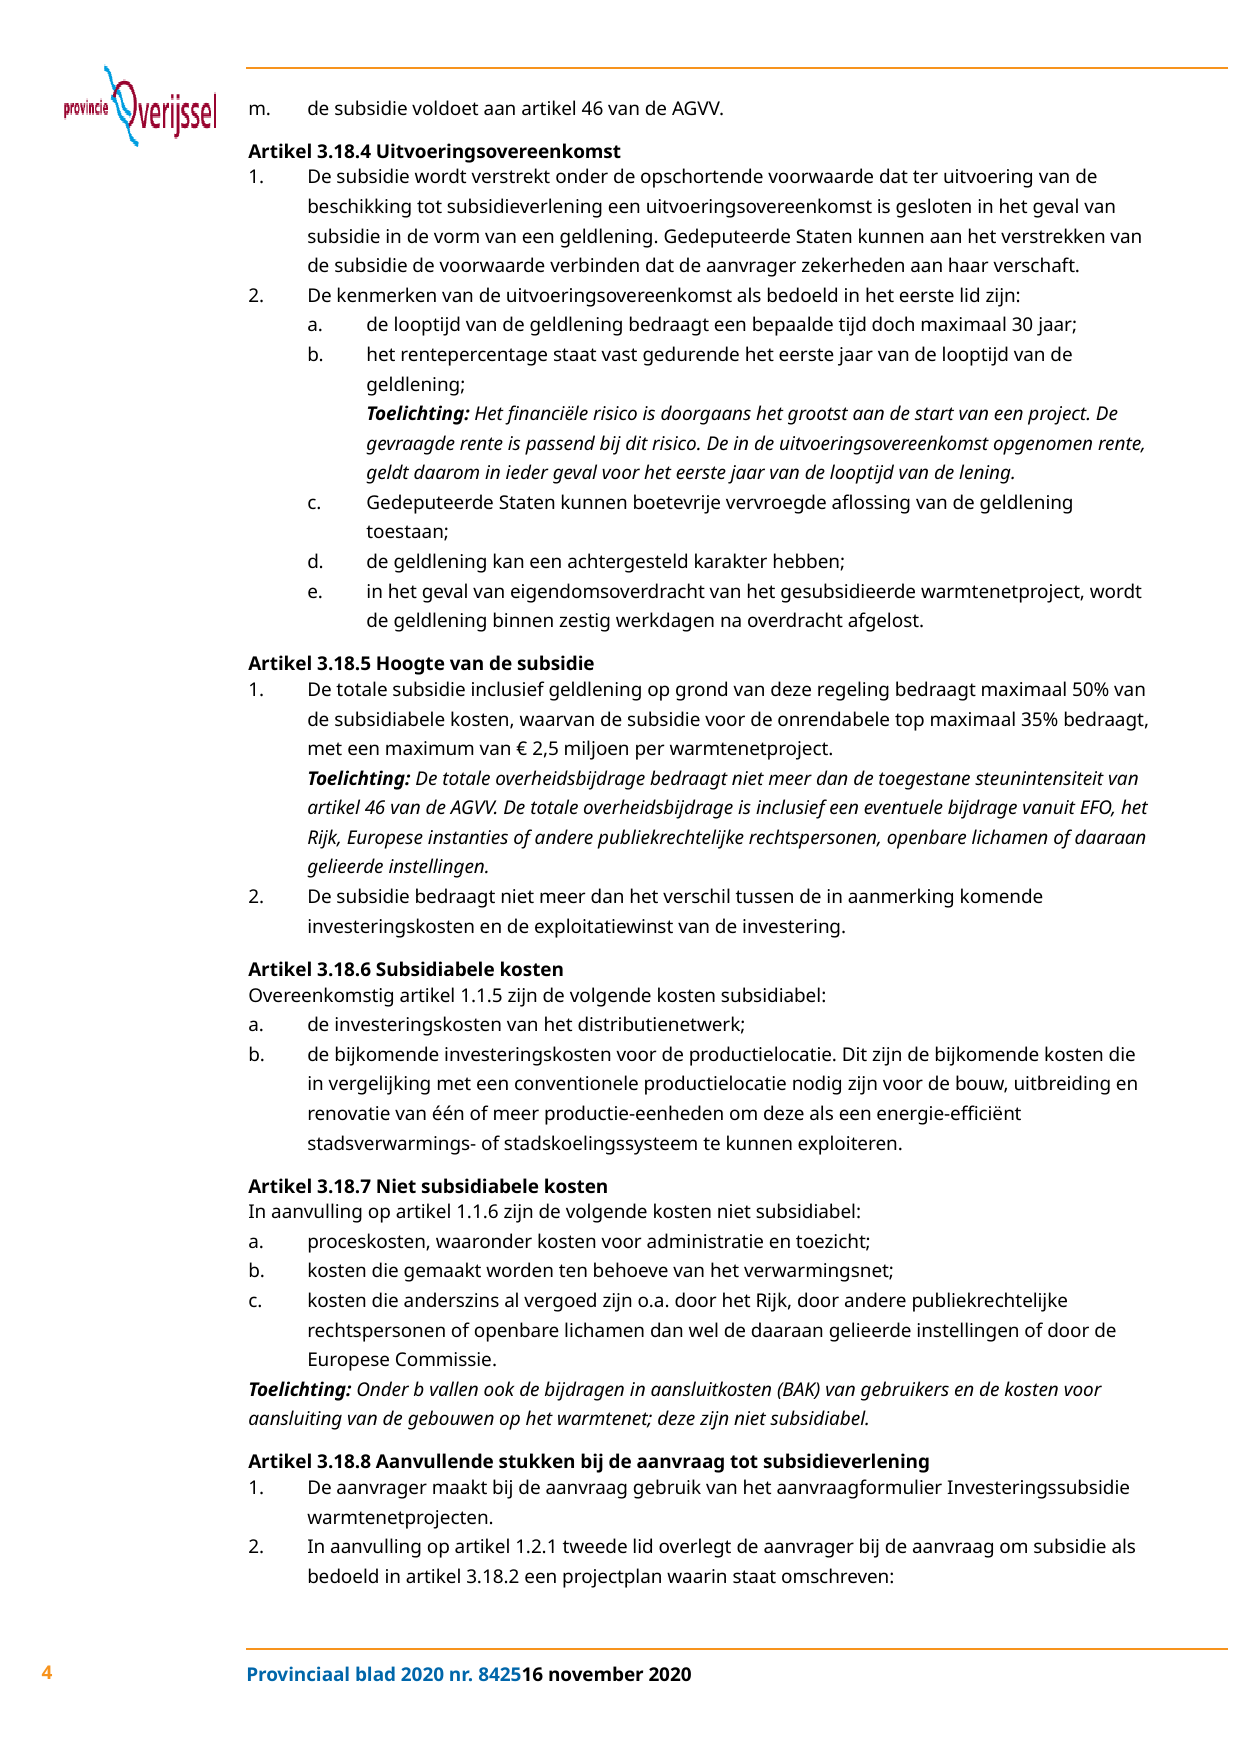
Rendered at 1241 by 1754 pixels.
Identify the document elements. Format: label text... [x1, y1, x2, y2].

list de geldlening kan een achtergesteld karakter hebben; [307, 548, 1152, 574]
list het rentepercentage staat vast gedurende het eerste jaar van de looptijd van de geldlening; [307, 341, 1152, 396]
text Artikel 3.18.4 Uitvoeringsovereenkomst [248, 138, 1152, 164]
text Overeenkomstig artikel 1.1.5 zijn de volgende kosten subsidiabel: [248, 982, 1152, 1007]
text Artikel 3.18.7 Niet subsidiabele kosten [248, 1173, 1152, 1198]
picture [41, 47, 231, 172]
list de investeringskosten van het distributienetwerk; [248, 1011, 1152, 1037]
list proceskosten, waaronder kosten voor administratie en toezicht; [248, 1228, 1152, 1254]
list de bijkomende investeringskosten voor de productielocatie. Dit zijn de bijkomende kosten die in vergelijking met een conventionele productielocatie nodig zijn voor de bouw, uitbreiding en renovatie van één of meer productie-eenheden om deze als een energie-efficiënt stadsverwarmings- of stadskoelingssysteem te kunnen exploiteren. [248, 1041, 1152, 1155]
list Toelichting: Het financiële risico is doorgaans het grootst aan de start van een project. De gevraagde rente is passend bij dit risico. De in de uitvoeringsovereenkomst opgenomen rente, geldt daarom in ieder geval voor het eerste jaar van de looptijd van de lening. [307, 400, 1152, 485]
list In aanvulling op artikel 1.2.1 tweede lid overlegt de aanvrager bij de aanvraag om subsidie als bedoeld in artikel 3.18.2 een projectplan waarin staat omschreven: [248, 1534, 1152, 1589]
list De subsidie wordt verstrekt onder de opschortende voorwaarde dat ter uitvoering van de beschikking tot subsidieverlening een uitvoeringsovereenkomst is gesloten in het geval van subsidie in de vorm van een geldlening. Gedeputeerde Staten kunnen aan het verstrekken van de subsidie de voorwaarde verbinden dat de aanvrager zekerheden aan haar verschaft. [248, 164, 1152, 278]
list de subsidie voldoet aan artikel 46 van de AGVV. [248, 95, 1152, 121]
list kosten die gemaakt worden ten behoeve van het verwarmingsnet; [248, 1258, 1152, 1283]
text Artikel 3.18.5 Hoogte van de subsidie [248, 651, 1152, 676]
list De aanvrager maakt bij de aanvraag gebruik van het aanvraagformulier Investeringssubsidie warmtenetprojecten. [248, 1474, 1152, 1530]
text Artikel 3.18.6 Subsidiabele kosten [248, 956, 1152, 982]
list De subsidie bedraagt niet meer dan het verschil tussen de in aanmerking komende investeringskosten en de exploitatiewinst van de investering. [248, 883, 1152, 939]
list De totale subsidie inclusief geldlening op grond van deze regeling bedraagt maximaal 50% van de subsidiabele kosten, waarvan de subsidie voor de onrendabele top maximaal 35% bedraagt, met een maximum van € 2,5 miljoen per warmtenetproject. [248, 676, 1152, 761]
list in het geval van eigendomsoverdracht van het gesubsidieerde warmtenetproject, wordt de geldlening binnen zestig werkdagen na overdracht afgelost. [307, 578, 1152, 633]
text Artikel 3.18.8 Aanvullende stukken bij de aanvraag tot subsidieverlening [248, 1449, 1152, 1474]
list kosten die anderszins al vergoed zijn o.a. door het Rijk, door andere publiekrechtelijke rechtspersonen of openbare lichamen dan wel de daaraan gelieerde instellingen of door de Europese Commissie. [248, 1287, 1152, 1372]
list de looptijd van de geldlening bedraagt een bepaalde tijd doch maximaal 30 jaar; [307, 312, 1152, 337]
list Toelichting: De totale overheidsbijdrage bedraagt niet meer dan de toegestane steunintensiteit van artikel 46 van de AGVV. De totale overheidsbijdrage is inclusief een eventuele bijdrage vanuit EFO, het Rijk, Europese instanties of andere publiekrechtelijke rechtspersonen, openbare lichamen of daaraan gelieerde instellingen. [248, 765, 1152, 879]
text Toelichting: Onder b vallen ook de bijdragen in aansluitkosten (BAK) van gebruikers en de kosten voor aansluiting van de gebouwen op het warmtenet; deze zijn niet subsidiabel. [248, 1376, 1152, 1431]
list Gedeputeerde Staten kunnen boetevrije vervroegde aflossing van de geldlening toestaan; [307, 489, 1152, 544]
list De kenmerken van de uitvoeringsovereenkomst als bedoeld in het eerste lid zijn: [248, 282, 1152, 308]
text In aanvulling op artikel 1.1.6 zijn de volgende kosten niet subsidiabel: [248, 1198, 1152, 1224]
